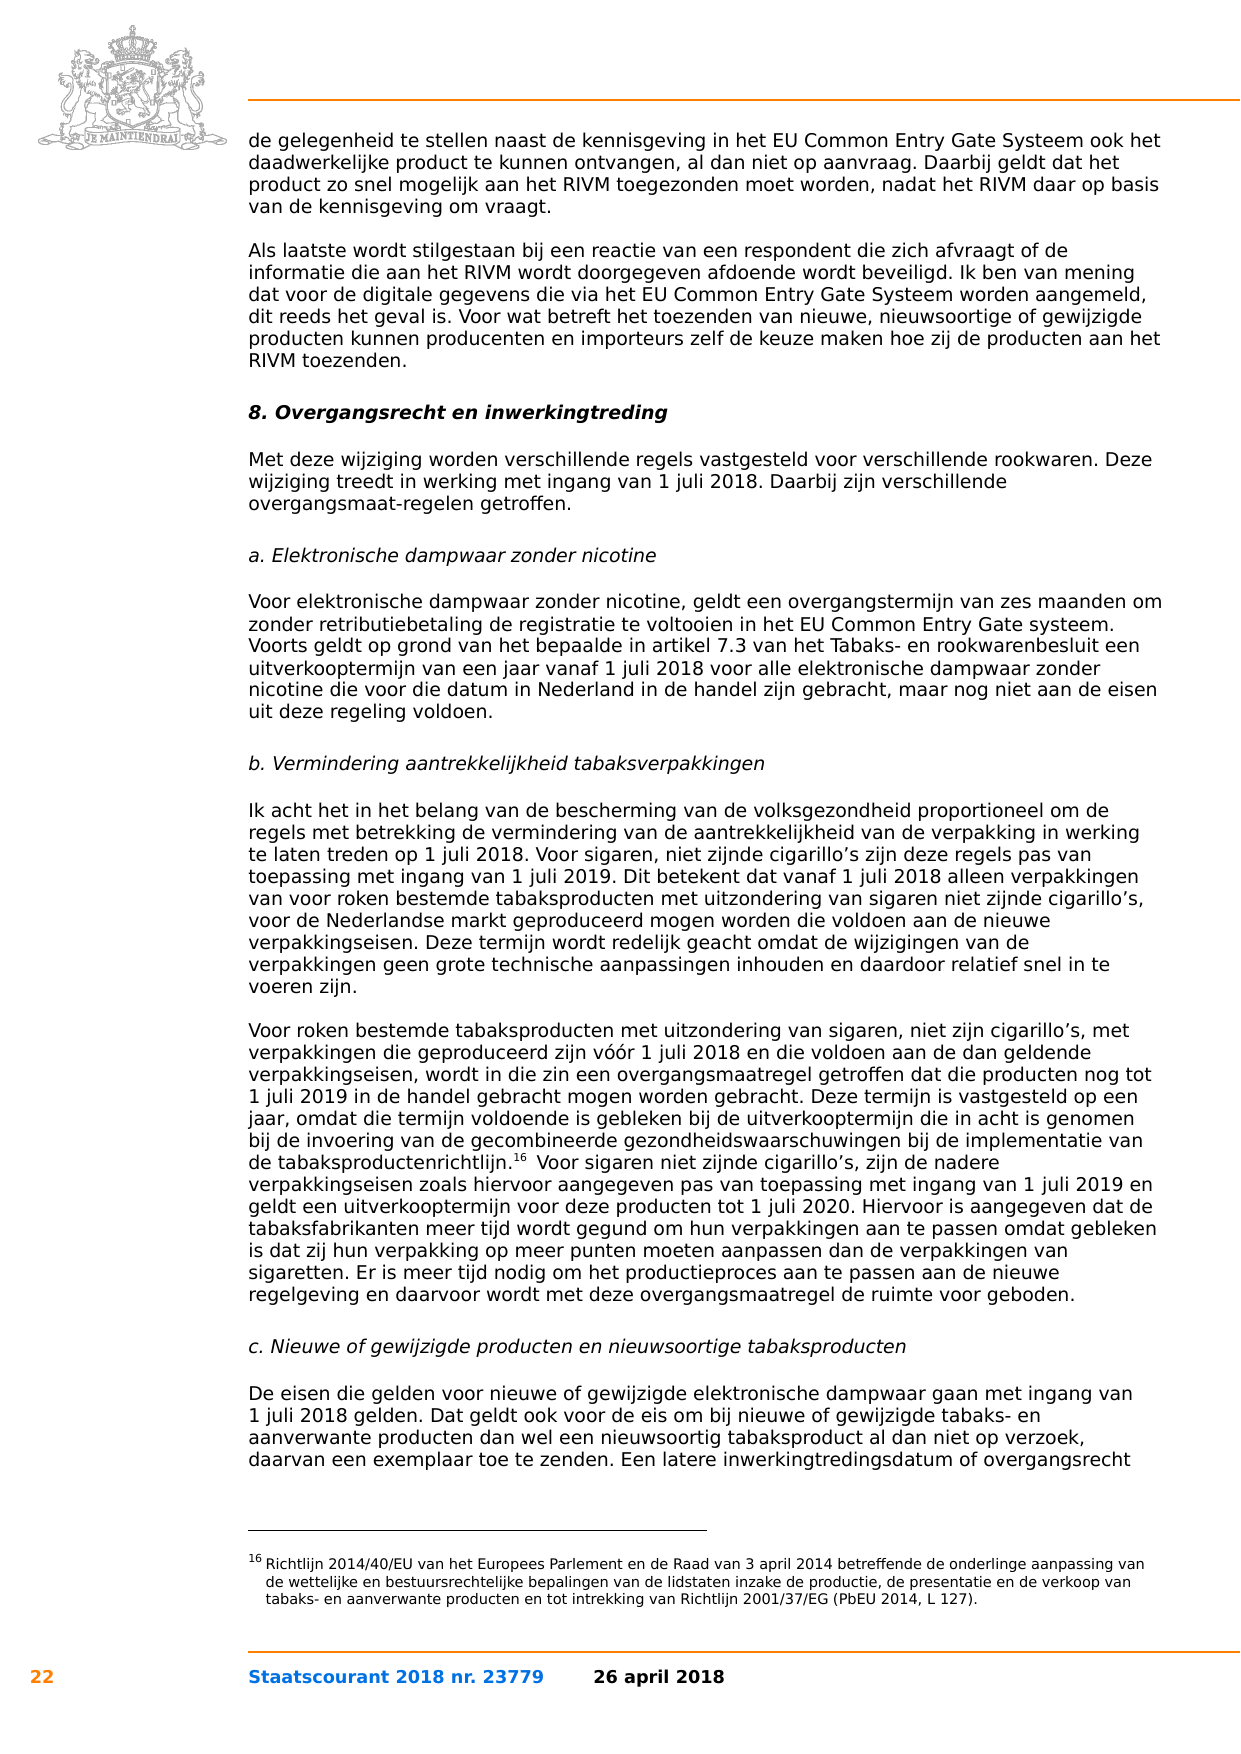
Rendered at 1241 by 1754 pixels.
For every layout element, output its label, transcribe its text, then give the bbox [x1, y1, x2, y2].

text de gelegenheid te stellen naast de kennisgeving in het EU Common Entry Gate Systeem ook het daadwerkelijke product te kunnen ontvangen, al dan niet op aanvraag. Daarbij geldt dat het product zo snel mogelijk aan het RIVM toegezonden moet worden, nadat het RIVM daar op basis van de kennisgeving om vraagt. [248, 130, 1163, 218]
subtitle a. Elektronische dampwaar zonder nicotine [248, 544, 1163, 566]
subtitle c. Nieuwe of gewijzigde producten en nieuwsoortige tabaksproducten [248, 1336, 1163, 1358]
text Ik acht het in het belang van de bescherming van de volksgezondheid proportioneel om de regels met betrekking de vermindering van de aantrekkelijkheid van de verpakking in werking te laten treden op 1 juli 2018. Voor sigaren, niet zijnde cigarillo’s zijn deze regels pas van toepassing met ingang van 1 juli 2019. Dit betekent dat vanaf 1 juli 2018 alleen verpakkingen van voor roken bestemde tabaksproducten met uitzondering van sigaren niet zijnde cigarillo’s, voor de Nederlandse markt geproduceerd mogen worden die voldoen aan de nieuwe verpakkingseisen. Deze termijn wordt redelijk geacht omdat de wijzigingen van de verpakkingen geen grote technische aanpassingen inhouden en daardoor relatief snel in te voeren zijn. [248, 800, 1163, 998]
text Voor elektronische dampwaar zonder nicotine, geldt een overgangstermijn van zes maanden om zonder retributiebetaling de registratie te voltooien in het EU Common Entry Gate systeem. Voorts geldt op grond van het bepaalde in artikel 7.3 van het Tabaks- en rookwarenbesluit een uitverkooptermijn van een jaar vanaf 1 juli 2018 voor alle elektronische dampwaar zonder nicotine die voor die datum in Nederland in de handel zijn gebracht, maar nog niet aan de eisen uit deze regeling voldoen. [248, 591, 1163, 723]
text Als laatste wordt stilgestaan bij een reactie van een respondent die zich afvraagt of de informatie die aan het RIVM wordt doorgegeven afdoende wordt beveiligd. Ik ben van mening dat voor de digitale gegevens die via het EU Common Entry Gate Systeem worden aangemeld, dit reeds het geval is. Voor wat betreft het toezenden van nieuwe, nieuwsoortige of gewijzigde producten kunnen producenten en importeurs zelf de keuze maken hoe zij de producten aan het RIVM toezenden. [248, 240, 1163, 372]
text Met deze wijziging worden verschillende regels vastgesteld voor verschillende rookwaren. Deze wijziging treedt in werking met ingang van 1 juli 2018. Daarbij zijn verschillende overgangsmaat-regelen getroffen. [248, 448, 1163, 514]
picture [38, 25, 227, 150]
subtitle b. Vermindering aantrekkelijkheid tabaksverpakkingen [248, 753, 1163, 775]
text Voor roken bestemde tabaksproducten met uitzondering van sigaren, niet zijn cigarillo’s, met verpakkingen die geproduceerd zijn vóór 1 juli 2018 en die voldoen aan de dan geldende verpakkingseisen, wordt in die zin een overgangsmaatregel getroffen dat die producten nog tot 1 juli 2019 in de handel gebracht mogen worden gebracht. Deze termijn is vastgesteld op een jaar, omdat die termijn voldoende is gebleken bij de uitverkooptermijn die in acht is genomen bij de invoering van de gecombineerde gezondheidswaarschuwingen bij de implementatie van de tabaksproductenrichtlijn. Voor sigaren niet zijnde cigarillo’s, zijn de nadere verpakkingseisen zoals hiervoor aangegeven pas van toepassing met ingang van 1 juli 2019 en geldt een uitverkooptermijn voor deze producten tot 1 juli 2020. Hiervoor is aangegeven dat de tabaksfabrikanten meer tijd wordt gegund om hun verpakkingen aan te passen omdat gebleken is dat zij hun verpakking op meer punten moeten aanpassen dan de verpakkingen van sigaretten. Er is meer tijd nodig om het productieproces aan te passen aan de nieuwe regelgeving en daarvoor wordt met deze overgangsmaatregel de ruimte voor geboden. [248, 1020, 1163, 1306]
text Richtlijn 2014/40/EU van het Europees Parlement en de Raad van 3 april 2014 betreffende de onderlinge aanpassing van de wettelijke en bestuursrechtelijke bepalingen van de lidstaten inzake de productie, de presentatie en de verkoop van tabaks- en aanverwante producten en tot intrekking van Richtlijn 2001/37/EG (PbEU 2014, L 127). [248, 1552, 1163, 1608]
subtitle 8. Overgangsrecht en inwerkingtreding [248, 402, 1163, 423]
text De eisen die gelden voor nieuwe of gewijzigde elektronische dampwaar gaan met ingang van 1 juli 2018 gelden. Dat geldt ook voor de eis om bij nieuwe of gewijzigde tabaks- en aanverwante producten dan wel een nieuwsoortig tabaksproduct al dan niet op verzoek, daarvan een exemplaar toe te zenden. Een latere inwerkingtredingsdatum of overgangsrecht [248, 1383, 1163, 1471]
